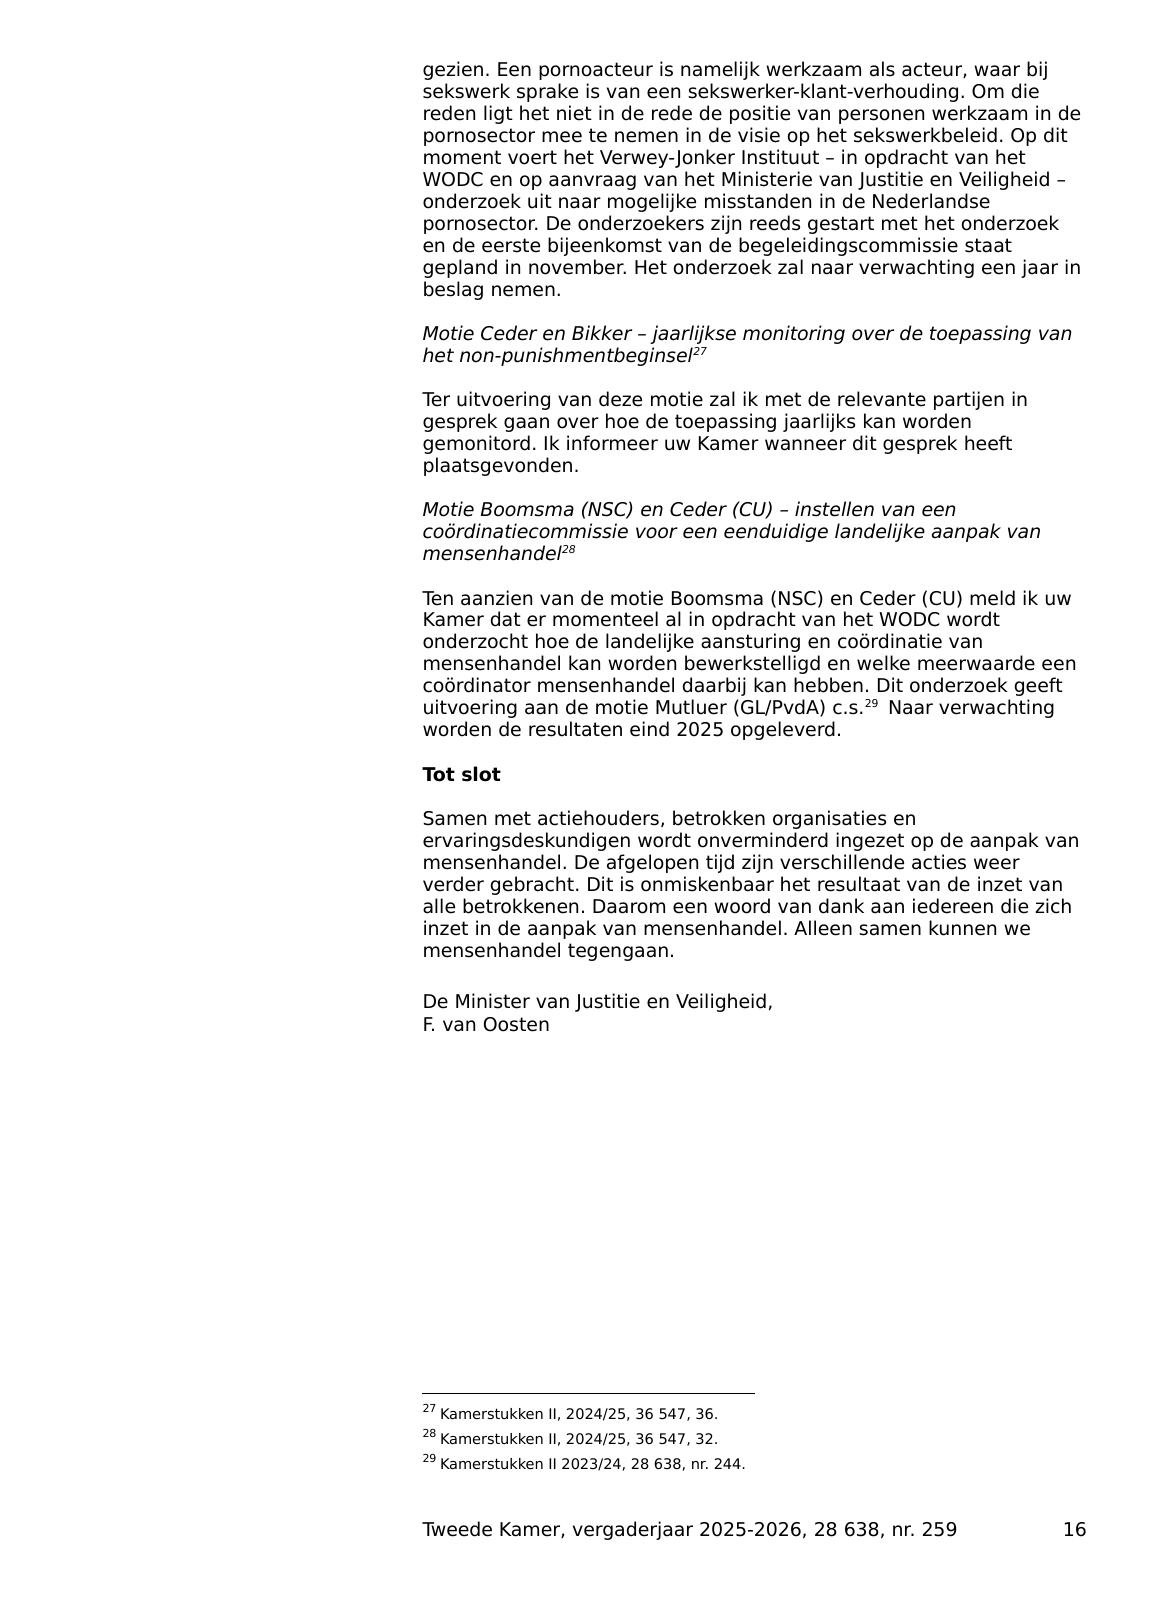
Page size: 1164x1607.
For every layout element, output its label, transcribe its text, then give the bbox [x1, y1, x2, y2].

text gezien. Een pornoacteur is namelijk werkzaam als acteur, waar bij sekswerk sprake is van een sekswerker-klant-verhouding. Om die reden ligt het niet in de rede de positie van personen werkzaam in de pornosector mee te nemen in de visie op het sekswerkbeleid. Op dit moment voert het Verwey-Jonker Instituut – in opdracht van het WODC en op aanvraag van het Ministerie van Justitie en Veiligheid – onderzoek uit naar mogelijke misstanden in de Nederlandse pornosector. De onderzoekers zijn reeds gestart met het onderzoek en de eerste bijeenkomst van de begeleidingscommissie staat gepland in november. Het onderzoek zal naar verwachting een jaar in beslag nemen. [422, 59, 1087, 301]
subtitle Motie Ceder en Bikker – jaarlijkse monitoring over de toepassing van het non-punishmentbeginsel [422, 323, 1087, 367]
text Kamerstukken II, 2024/25, 36 547, 32. [422, 1427, 1087, 1449]
text Samen met actiehouders, betrokken organisaties en ervaringsdeskundigen wordt onverminderd ingezet op de aanpak van mensenhandel. De afgelopen tijd zijn verschillende acties weer verder gebracht. Dit is onmiskenbaar het resultaat van de inzet van alle betrokkenen. Daarom een woord van dank aan iedereen die zich inzet in de aanpak van mensenhandel. Alleen samen kunnen we mensenhandel tegengaan. [422, 808, 1087, 961]
text De Minister van Justitie en Veiligheid, F. van Oosten [422, 991, 1087, 1035]
subtitle Tot slot [422, 763, 1087, 785]
text Kamerstukken II, 2024/25, 36 547, 36. [422, 1402, 1087, 1424]
text Kamerstukken II 2023/24, 28 638, nr. 244. [422, 1452, 1087, 1474]
text Ter uitvoering van deze motie zal ik met de relevante partijen in gesprek gaan over hoe de toepassing jaarlijks kan worden gemonitord. Ik informeer uw Kamer wanneer dit gesprek heeft plaatsgevonden. [422, 389, 1087, 477]
text Ten aanzien van de motie Boomsma (NSC) en Ceder (CU) meld ik uw Kamer dat er momenteel al in opdracht van het WODC wordt onderzocht hoe de landelijke aansturing en coördinatie van mensenhandel kan worden bewerkstelligd en welke meerwaarde een coördinator mensenhandel daarbij kan hebben. Dit onderzoek geeft uitvoering aan de motie Mutluer (GL/PvdA) c.s. Naar verwachting worden de resultaten eind 2025 opgeleverd. [422, 587, 1087, 741]
subtitle Motie Boomsma (NSC) en Ceder (CU) – instellen van een coördinatiecommissie voor een eenduidige landelijke aanpak van mensenhandel [422, 499, 1087, 565]
